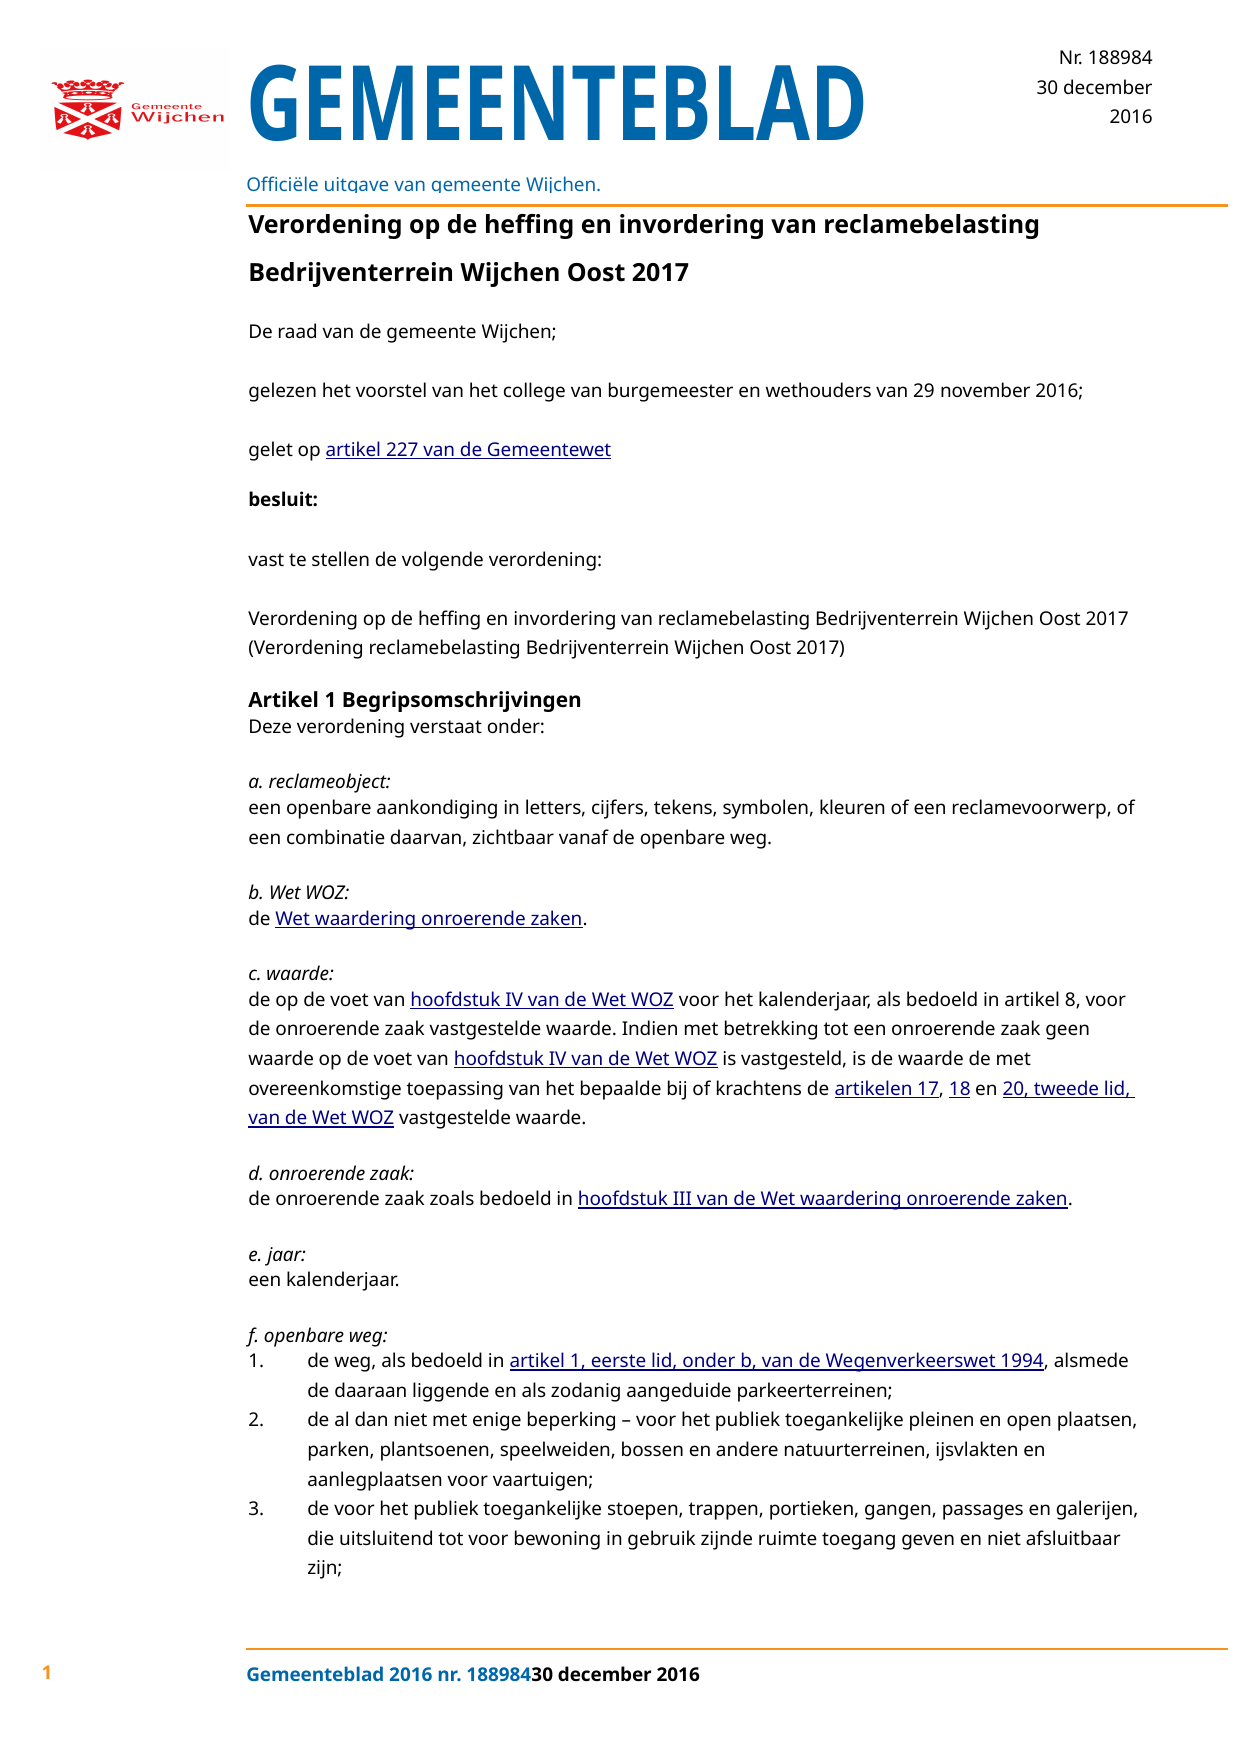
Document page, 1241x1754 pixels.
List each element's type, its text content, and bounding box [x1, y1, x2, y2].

text de op de voet van hoofdstuk IV van de Wet WOZ voor het kalenderjaar, als bedoeld in artikel 8, voor de onroerende zaak vastgestelde waarde. Indien met betrekking tot een onroerende zaak geen waarde op de voet van hoofdstuk IV van de Wet WOZ is vastgesteld, is de waarde de met overeenkomstige toepassing van het bepaalde bij of krachtens de artikelen 17, 18 en 20, tweede lid, van de Wet WOZ vastgestelde waarde. [248, 986, 1152, 1130]
text c. waarde: [248, 960, 1152, 986]
list de weg, als bedoeld in artikel 1, eerste lid, onder b, van de Wegenverkeerswet 1994, alsmede de daaraan liggende en als zodanig aangeduide parkeerterreinen; [248, 1347, 1152, 1403]
text een kalenderjaar. [248, 1266, 1152, 1292]
text Artikel 1 Begripsomschrijvingen [248, 685, 1152, 713]
text b. Wet WOZ: [248, 879, 1152, 905]
text f. openbare weg: [248, 1322, 1152, 1347]
text besluit: [248, 487, 1152, 512]
text d. onroerende zaak: [248, 1160, 1152, 1185]
text e. jaar: [248, 1241, 1152, 1266]
text Deze verordening verstaat onder: [248, 713, 1152, 739]
text de Wet waardering onroerende zaken. [248, 905, 1152, 931]
text gelezen het voorstel van het college van burgemeester en wethouders van 29 november 2016; [248, 377, 1152, 403]
text a. reclameobject: [248, 769, 1152, 794]
text De raad van de gemeente Wijchen; [248, 318, 1152, 344]
text gelet op artikel 227 van de Gemeentewet [248, 436, 1152, 462]
text vast te stellen de volgende verordening: [248, 546, 1152, 571]
list de voor het publiek toegankelijke stoepen, trappen, portieken, gangen, passages en galerijen, die uitsluitend tot voor bewoning in gebruik zijnde ruimte toegang geven en niet afsluitbaar zijn; [248, 1495, 1152, 1580]
text Verordening op de heffing en invordering van reclamebelasting Bedrijventerrein Wijchen Oost 2017 [248, 207, 1152, 288]
picture [41, 47, 231, 172]
list de al dan niet met enige beperking – voor het publiek toegankelijke pleinen en open plaatsen, parken, plantsoenen, speelweiden, bossen en andere natuurterreinen, ijsvlakten en aanlegplaatsen voor vaartuigen; [248, 1407, 1152, 1492]
text de onroerende zaak zoals bedoeld in hoofdstuk III van de Wet waardering onroerende zaken. [248, 1185, 1152, 1211]
text een openbare aankondiging in letters, cijfers, tekens, symbolen, kleuren of een reclamevoorwerp, of een combinatie daarvan, zichtbaar vanaf de openbare weg. [248, 794, 1152, 850]
text (Verordening reclamebelasting Bedrijventerrein Wijchen Oost 2017) [248, 634, 1152, 660]
text Verordening op de heffing en invordering van reclamebelasting Bedrijventerrein Wijchen Oost 2017 [248, 605, 1152, 631]
